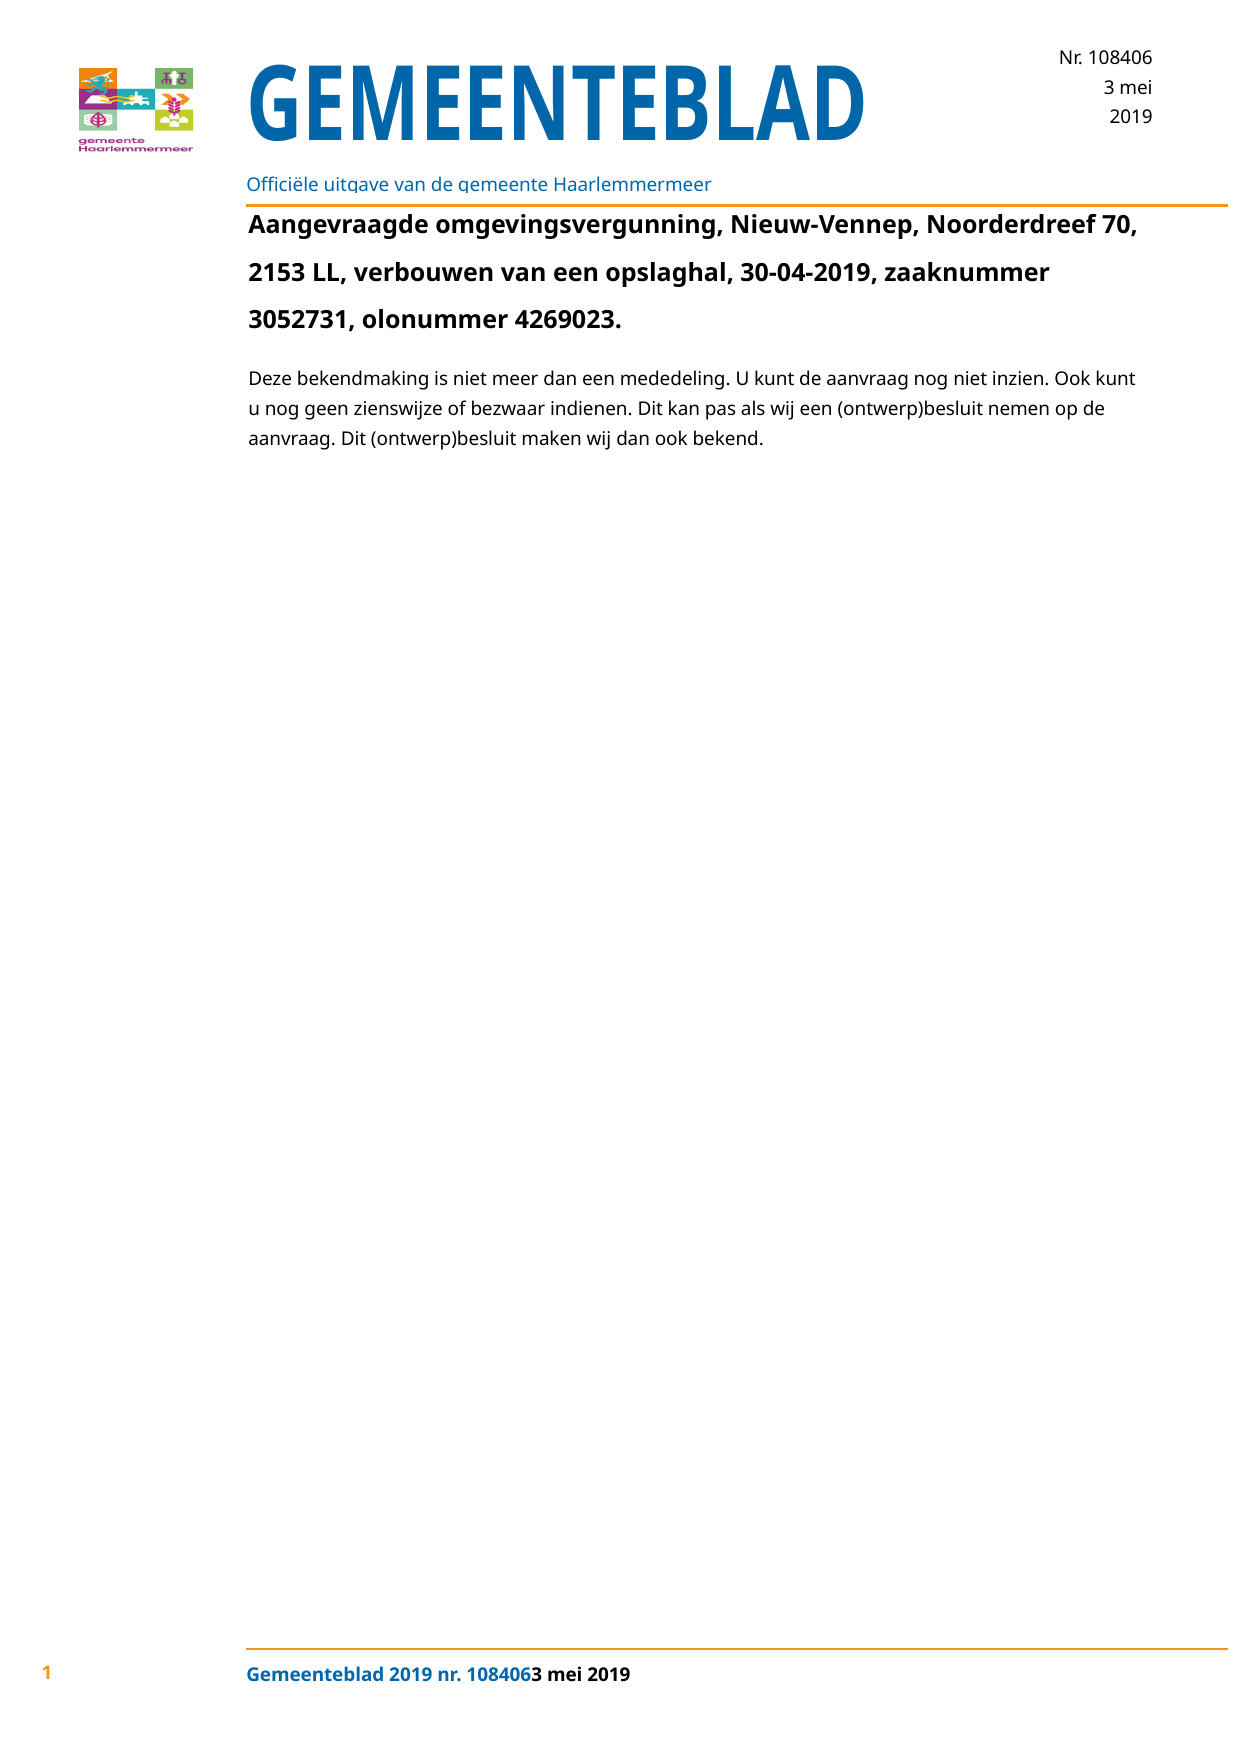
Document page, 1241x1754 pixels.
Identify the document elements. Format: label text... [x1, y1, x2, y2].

picture [41, 47, 231, 172]
text Deze bekendmaking is niet meer dan een mededeling. U kunt de aanvraag nog niet inzien. Ook kunt u nog geen zienswijze of bezwaar indienen. Dit kan pas als wij een (ontwerp)besluit nemen op de aanvraag. Dit (ontwerp)besluit maken wij dan ook bekend. [248, 366, 1152, 450]
text Aangevraagde omgevingsvergunning, Nieuw-Vennep, Noorderdreef 70, 2153 LL, verbouwen van een opslaghal, 30-04-2019, zaaknummer 3052731, olonummer 4269023. [248, 207, 1152, 336]
